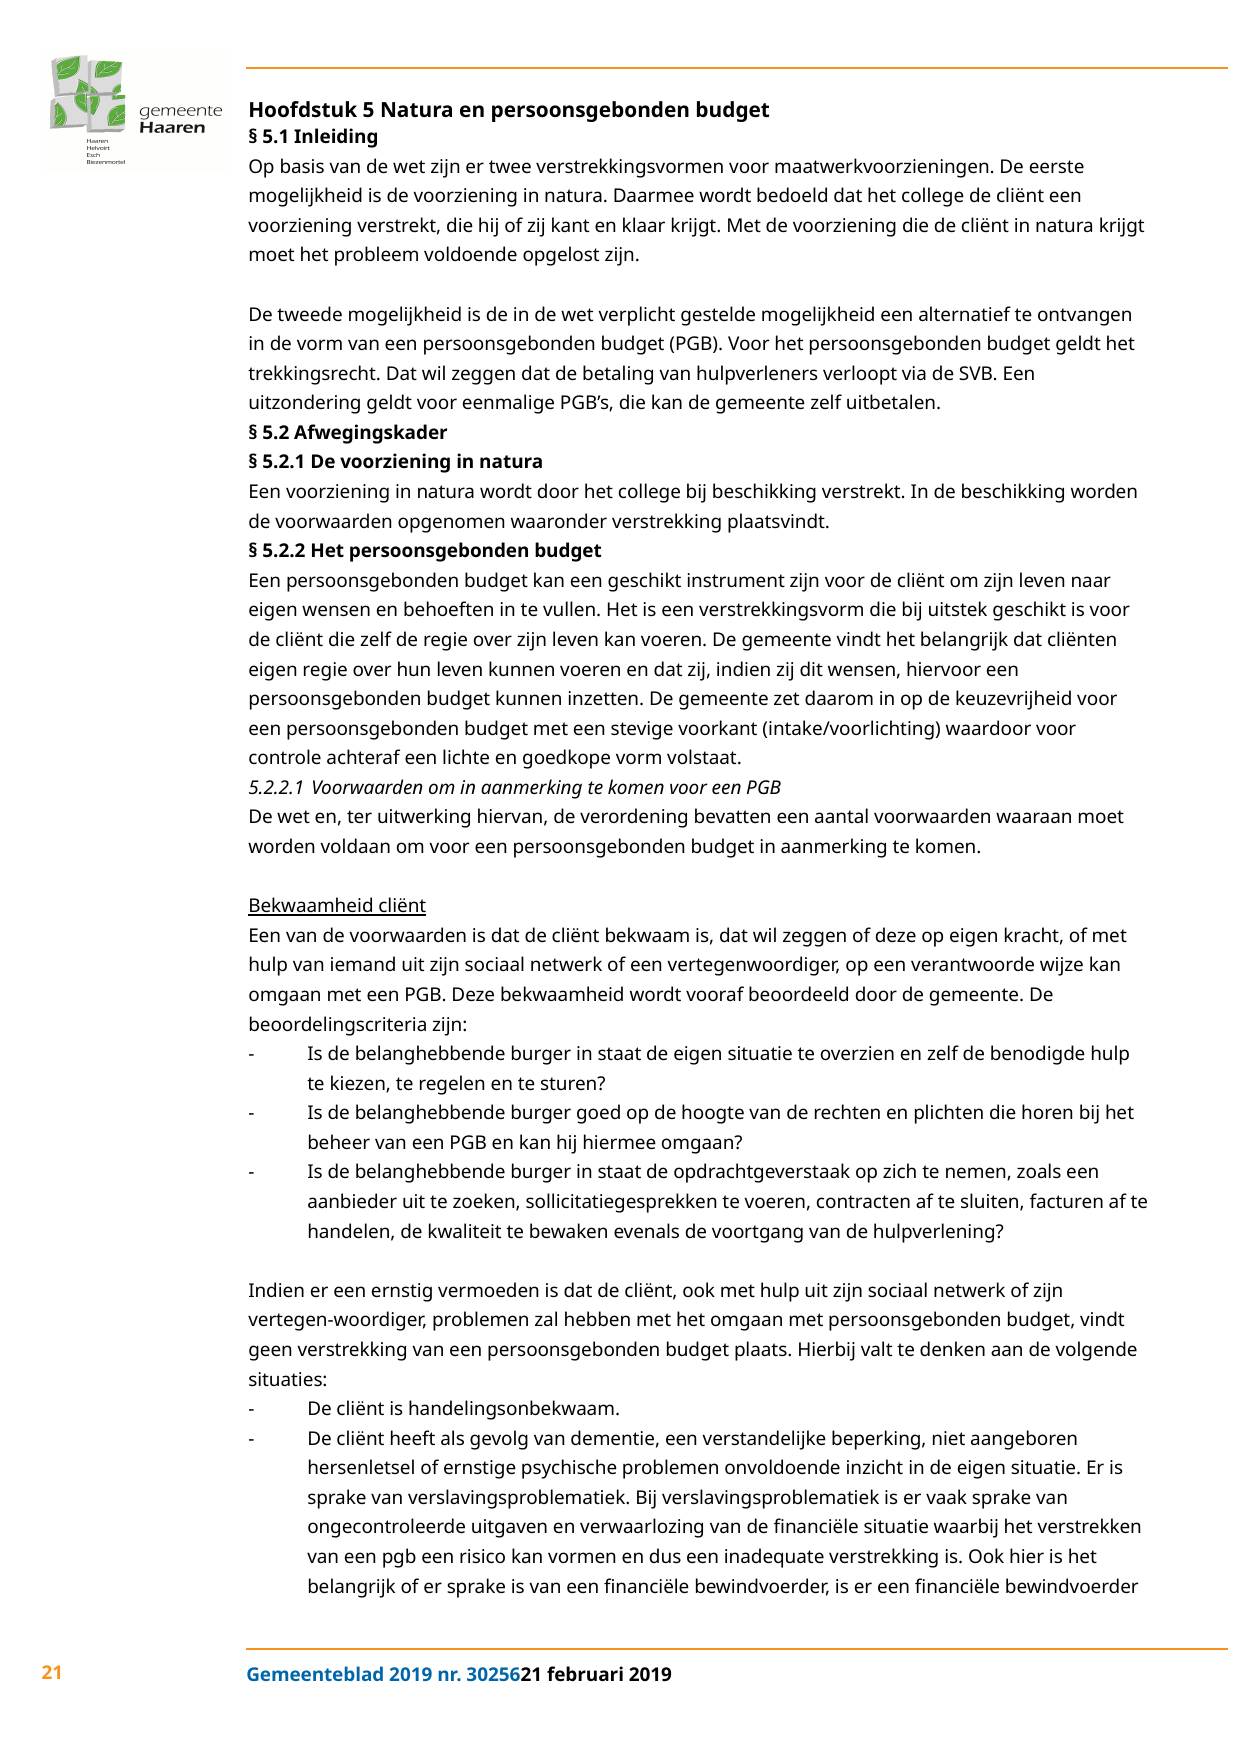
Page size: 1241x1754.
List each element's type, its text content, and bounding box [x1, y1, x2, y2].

text § 5.2.1 De voorziening in natura [248, 449, 1152, 474]
text 5.2.2.1 Voorwaarden om in aanmerking te komen voor een PGB [248, 774, 1152, 800]
text Indien er een ernstig vermoeden is dat de cliënt, ook met hulp uit zijn sociaal netwerk of zijn vertegen-woordiger, problemen zal hebben met het omgaan met persoonsgebonden budget, vindt geen verstrekking van een persoonsgebonden budget plaats. Hierbij valt te denken aan de volgende situaties: [248, 1277, 1152, 1391]
list De cliënt is handelingsonbekwaam. [248, 1395, 1152, 1421]
list Is de belanghebbende burger in staat de opdrachtgeverstaak op zich te nemen, zoals een aanbieder uit te zoeken, sollicitatiegesprekken te voeren, contracten af te sluiten, facturen af te handelen, de kwaliteit te bewaken evenals de voortgang van de hulpverlening? [248, 1159, 1152, 1243]
list Is de belanghebbende burger in staat de eigen situatie te overzien en zelf de benodigde hulp te kiezen, te regelen en te sturen? [248, 1040, 1152, 1096]
text Een persoonsgebonden budget kan een geschikt instrument zijn voor de cliënt om zijn leven naar eigen wensen en behoeften in te vullen. Het is een verstrekkingsvorm die bij uitstek geschikt is voor de cliënt die zelf de regie over zijn leven kan voeren. De gemeente vindt het belangrijk dat cliënten eigen regie over hun leven kunnen voeren en dat zij, indien zij dit wensen, hiervoor een persoonsgebonden budget kunnen inzetten. De gemeente zet daarom in op de keuzevrijheid voor een persoonsgebonden budget met een stevige voorkant (intake/voorlichting) waardoor voor controle achteraf een lichte en goedkope vorm volstaat. [248, 567, 1152, 770]
text Hoofdstuk 5 Natura en persoonsgebonden budget [248, 95, 1152, 123]
text Op basis van de wet zijn er twee verstrekkingsvormen voor maatwerkvoorzieningen. De eerste mogelijkheid is de voorziening in natura. Daarmee wordt bedoeld dat het college de cliënt een voorziening verstrekt, die hij of zij kant en klaar krijgt. Met de voorziening die de cliënt in natura krijgt moet het probleem voldoende opgelost zijn. [248, 153, 1152, 267]
text § 5.1 Inleiding [248, 123, 1152, 149]
text § 5.2.2 Het persoonsgebonden budget [248, 537, 1152, 563]
text Een voorziening in natura wordt door het college bij beschikking verstrekt. In de beschikking worden de voorwaarden opgenomen waaronder verstrekking plaatsvindt. [248, 478, 1152, 533]
list Is de belanghebbende burger goed op de hoogte van de rechten en plichten die horen bij het beheer van een PGB en kan hij hiermee omgaan? [248, 1099, 1152, 1155]
text Een van de voorwaarden is dat de cliënt bekwaam is, dat wil zeggen of deze op eigen kracht, of met hulp van iemand uit zijn sociaal netwerk of een vertegenwoordiger, op een verantwoorde wijze kan omgaan met een PGB. Deze bekwaamheid wordt vooraf beoordeeld door de gemeente. De beoordelingscriteria zijn: [248, 922, 1152, 1036]
text § 5.2 Afwegingskader [248, 419, 1152, 445]
picture [41, 47, 231, 172]
text De wet en, ter uitwerking hiervan, de verordening bevatten een aantal voorwaarden waaraan moet worden voldaan om voor een persoonsgebonden budget in aanmerking te komen. [248, 804, 1152, 859]
text Bekwaamheid cliënt [248, 892, 1152, 918]
text De tweede mogelijkheid is de in de wet verplicht gestelde mogelijkheid een alternatief te ontvangen in de vorm van een persoonsgebonden budget (PGB). Voor het persoonsgebonden budget geldt het trekkingsrecht. Dat wil zeggen dat de betaling van hulpverleners verloopt via de SVB. Een uitzondering geldt voor eenmalige PGB’s, die kan de gemeente zelf uitbetalen. [248, 301, 1152, 415]
list De cliënt heeft als gevolg van dementie, een verstandelijke beperking, niet aangeboren hersenletsel of ernstige psychische problemen onvoldoende inzicht in de eigen situatie. Er is sprake van verslavingsproblematiek. Bij verslavingsproblematiek is er vaak sprake van ongecontroleerde uitgaven en verwaarlozing van de financiële situatie waarbij het verstrekken van een pgb een risico kan vormen en dus een inadequate verstrekking is. Ook hier is het belangrijk of er sprake is van een financiële bewindvoerder, is er een financiële bewindvoerder [248, 1425, 1152, 1598]
